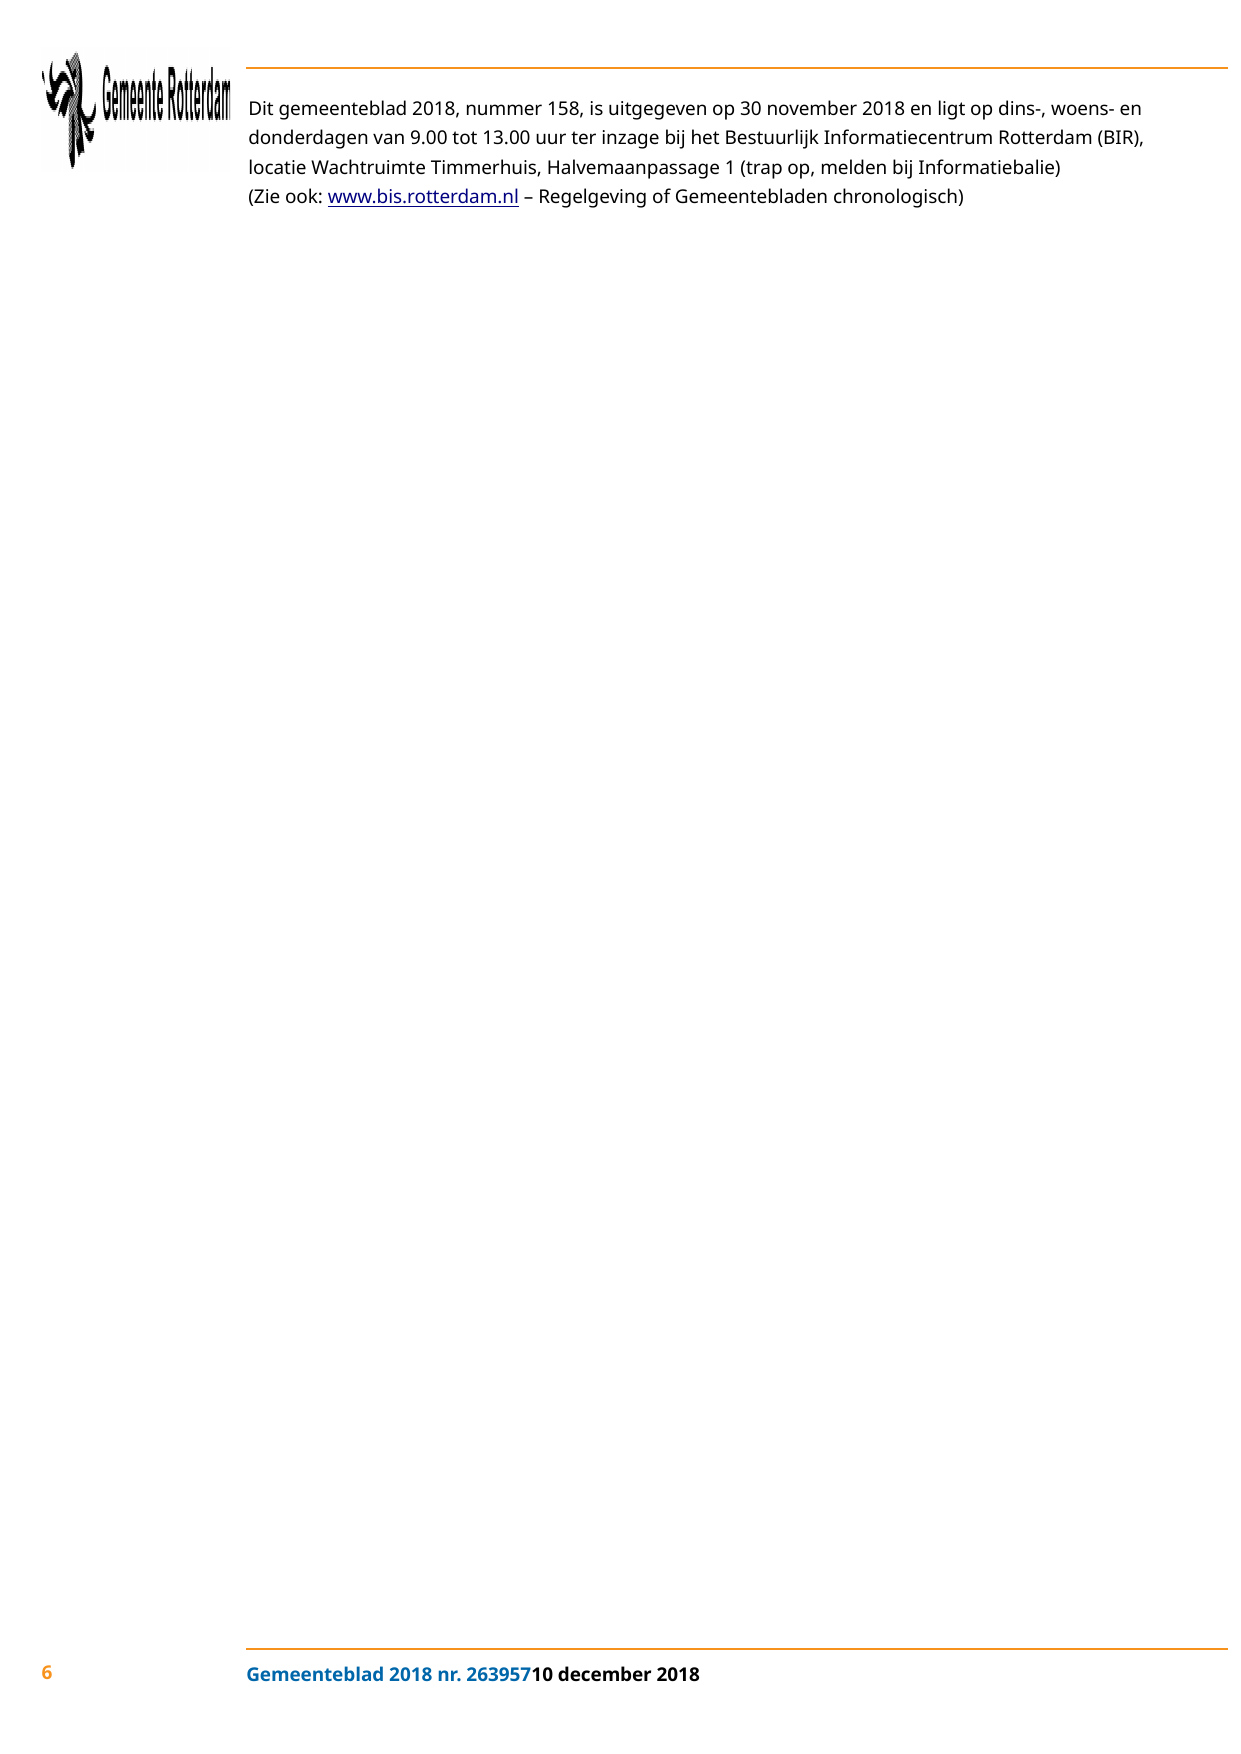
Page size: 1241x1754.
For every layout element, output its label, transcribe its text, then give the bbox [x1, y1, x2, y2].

text (Zie ook: www.bis.rotterdam.nl – Regelgeving of Gemeentebladen chronologisch) [248, 184, 1152, 209]
picture [41, 47, 231, 172]
text Dit gemeenteblad 2018, nummer 158, is uitgegeven op 30 november 2018 en ligt op dins-, woens- en donderdagen van 9.00 tot 13.00 uur ter inzage bij het Bestuurlijk Informatiecentrum Rotterdam (BIR), locatie Wachtruimte Timmerhuis, Halvemaanpassage 1 (trap op, melden bij Informatiebalie) [248, 95, 1152, 180]
